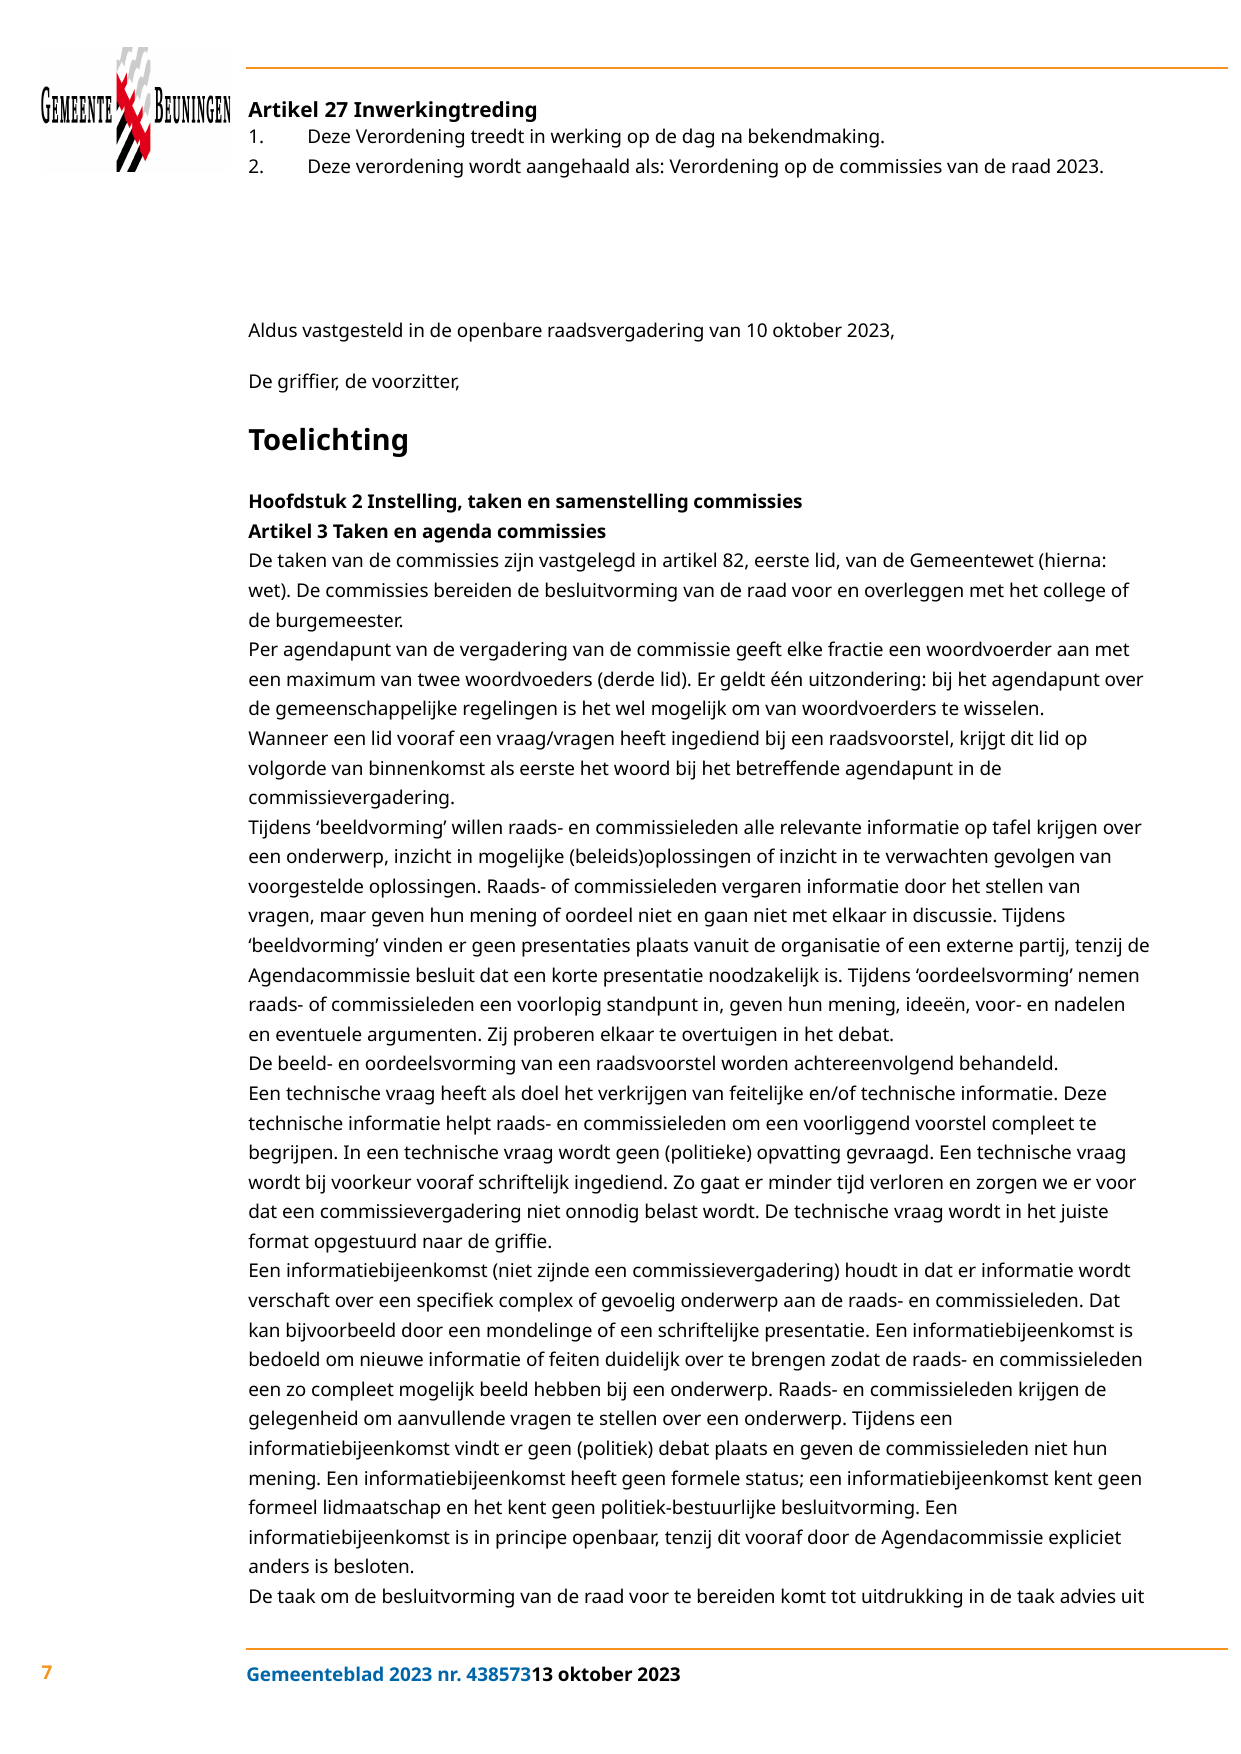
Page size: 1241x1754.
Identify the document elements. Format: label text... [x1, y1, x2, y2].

text Artikel 27 Inwerkingtreding [248, 95, 1152, 123]
text Hoofdstuk 2 Instelling, taken en samenstelling commissies [248, 488, 1152, 514]
text De griffier, de voorzitter, [248, 368, 1152, 394]
text Aldus vastgesteld in de openbare raadsvergadering van 10 oktober 2023, [248, 317, 1152, 342]
text Per agendapunt van de vergadering van de commissie geeft elke fractie een woordvoerder aan met een maximum van twee woordvoeders (derde lid). Er geldt één uitzondering: bij het agendapunt over de gemeenschappelijke regelingen is het wel mogelijk om van woordvoerders te wisselen. [248, 636, 1152, 721]
text Een technische vraag heeft als doel het verkrijgen van feitelijke en/of technische informatie. Deze technische informatie helpt raads- en commissieleden om een voorliggend voorstel compleet te begrijpen. In een technische vraag wordt geen (politieke) opvatting gevraagd. Een technische vraag wordt bij voorkeur vooraf schriftelijk ingediend. Zo gaat er minder tijd verloren en zorgen we er voor dat een commissievergadering niet onnodig belast wordt. De technische vraag wordt in het juiste format opgestuurd naar de griffie. [248, 1080, 1152, 1254]
text Artikel 3 Taken en agenda commissies [248, 518, 1152, 544]
text De taken van de commissies zijn vastgelegd in artikel 82, eerste lid, van de Gemeentewet (hierna: wet). De commissies bereiden de besluitvorming van de raad voor en overleggen met het college of de burgemeester. [248, 548, 1152, 633]
text Een informatiebijeenkomst (niet zijnde een commissievergadering) houdt in dat er informatie wordt verschaft over een specifiek complex of gevoelig onderwerp aan de raads- en commissieleden. Dat kan bijvoorbeeld door een mondelinge of een schriftelijke presentatie. Een informatiebijeenkomst is bedoeld om nieuwe informatie of feiten duidelijk over te brengen zodat de raads- en commissieleden een zo compleet mogelijk beeld hebben bij een onderwerp. Raads- en commissieleden krijgen de gelegenheid om aanvullende vragen te stellen over een onderwerp. Tijdens een informatiebijeenkomst vindt er geen (politiek) debat plaats en geven de commissieleden niet hun mening. Een informatiebijeenkomst heeft geen formele status; een informatiebijeenkomst kent geen formeel lidmaatschap en het kent geen politiek-bestuurlijke besluitvorming. Een informatiebijeenkomst is in principe openbaar, tenzij dit vooraf door de Agendacommissie expliciet anders is besloten. [248, 1258, 1152, 1579]
text De taak om de besluitvorming van de raad voor te bereiden komt tot uitdrukking in de taak advies uit [248, 1583, 1152, 1609]
text Wanneer een lid vooraf een vraag/vragen heeft ingediend bij een raadsvoorstel, krijgt dit lid op volgorde van binnenkomst als eerste het woord bij het betreffende agendapunt in de commissievergadering. [248, 725, 1152, 810]
list Deze Verordening treedt in werking op de dag na bekendmaking. [248, 123, 1152, 149]
text Tijdens ‘beeldvorming’ willen raads- en commissieleden alle relevante informatie op tafel krijgen over een onderwerp, inzicht in mogelijke (beleids)oplossingen of inzicht in te verwachten gevolgen van voorgestelde oplossingen. Raads- of commissieleden vergaren informatie door het stellen van vragen, maar geven hun mening of oordeel niet en gaan niet met elkaar in discussie. Tijdens ‘beeldvorming’ vinden er geen presentaties plaats vanuit de organisatie of een externe partij, tenzij de Agendacommissie besluit dat een korte presentatie noodzakelijk is. Tijdens ‘oordeelsvorming’ nemen raads- of commissieleden een voorlopig standpunt in, geven hun mening, ideeën, voor- en nadelen en eventuele argumenten. Zij proberen elkaar te overtuigen in het debat. [248, 814, 1152, 1047]
text Toelichting [248, 420, 1152, 459]
picture [41, 47, 231, 172]
list Deze verordening wordt aangehaald als: Verordening op de commissies van de raad 2023. [248, 153, 1152, 178]
text De beeld- en oordeelsvorming van een raadsvoorstel worden achtereenvolgend behandeld. [248, 1051, 1152, 1076]
